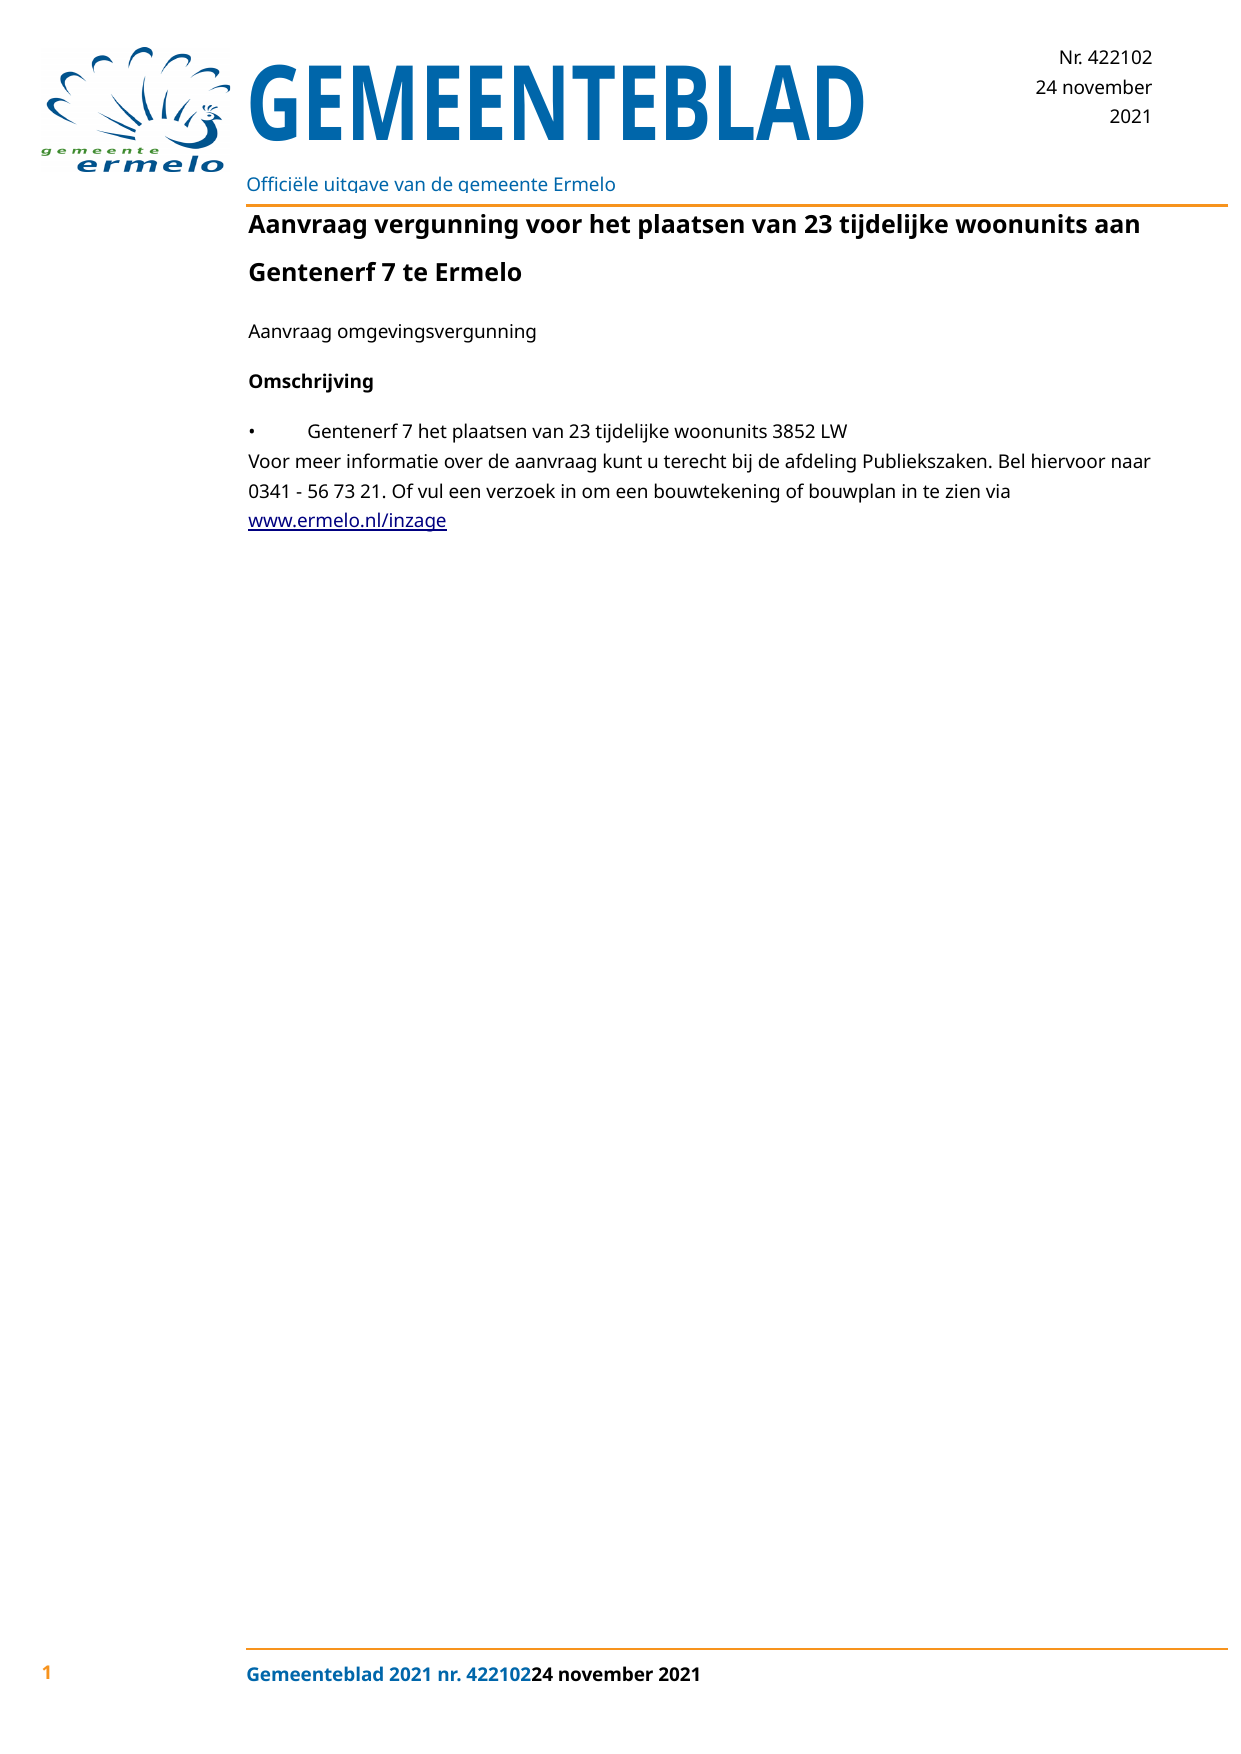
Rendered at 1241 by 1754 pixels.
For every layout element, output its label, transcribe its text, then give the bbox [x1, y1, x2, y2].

text Aanvraag omgevingsvergunning [248, 318, 1152, 344]
text Omschrijving [248, 368, 1152, 394]
text Voor meer informatie over de aanvraag kunt u terecht bij de afdeling Publiekszaken. Bel hiervoor naar 0341 - 56 73 21. Of vul een verzoek in om een bouwtekening of bouwplan in te zien via www.ermelo.nl/inzage [248, 448, 1152, 533]
list Gentenerf 7 het plaatsen van 23 tijdelijke woonunits 3852 LW [248, 419, 1152, 444]
text Aanvraag vergunning voor het plaatsen van 23 tijdelijke woonunits aan Gentenerf 7 te Ermelo [248, 207, 1152, 288]
picture [41, 47, 231, 172]
